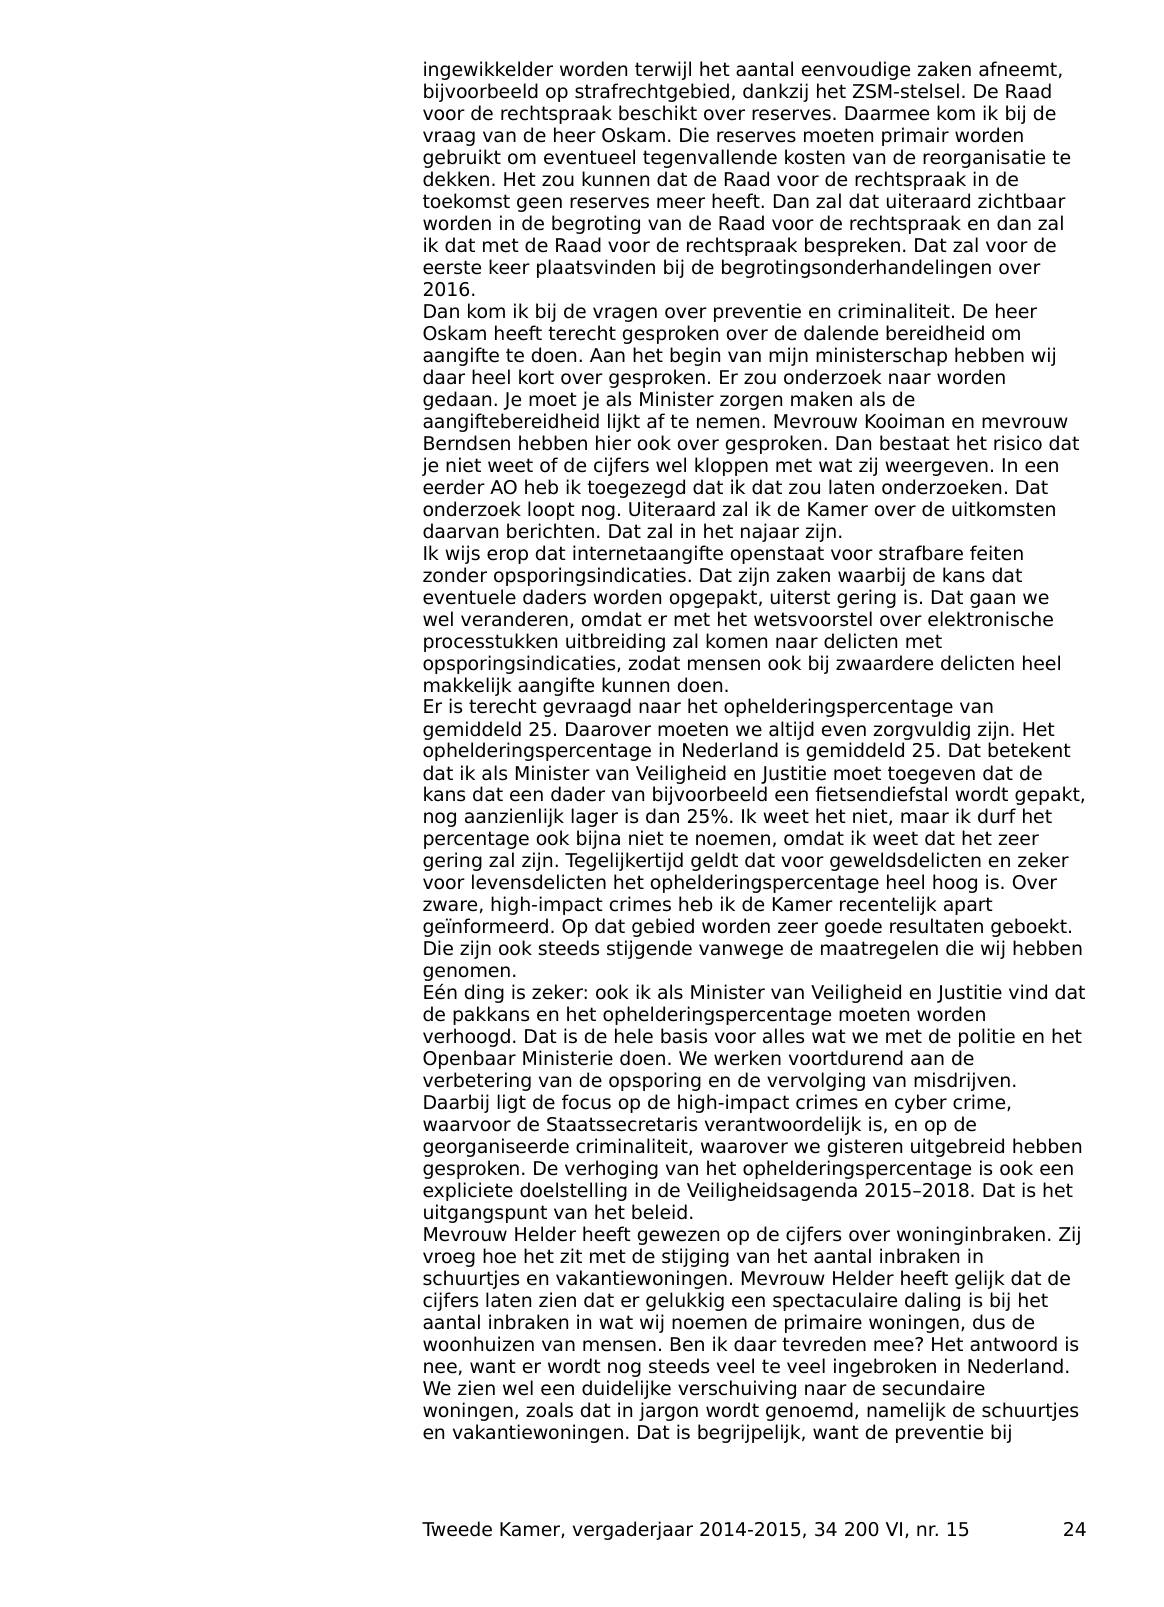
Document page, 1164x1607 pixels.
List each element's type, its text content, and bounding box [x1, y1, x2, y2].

text Mevrouw Helder heeft gewezen op de cijfers over woninginbraken. Zij vroeg hoe het zit met de stijging van het aantal inbraken in schuurtjes en vakantiewoningen. Mevrouw Helder heeft gelijk dat de cijfers laten zien dat er gelukkig een spectaculaire daling is bij het aantal inbraken in wat wij noemen de primaire woningen, dus de woonhuizen van mensen. Ben ik daar tevreden mee? Het antwoord is nee, want er wordt nog steeds veel te veel ingebroken in Nederland. We zien wel een duidelijke verschuiving naar de secundaire woningen, zoals dat in jargon wordt genoemd, namelijk de schuurtjes en vakantiewoningen. Dat is begrijpelijk, want de preventie bij [422, 1224, 1087, 1444]
text Dan kom ik bij de vragen over preventie en criminaliteit. De heer Oskam heeft terecht gesproken over de dalende bereidheid om aangifte te doen. Aan het begin van mijn ministerschap hebben wij daar heel kort over gesproken. Er zou onderzoek naar worden gedaan. Je moet je als Minister zorgen maken als de aangiftebereidheid lijkt af te nemen. Mevrouw Kooiman en mevrouw Berndsen hebben hier ook over gesproken. Dan bestaat het risico dat je niet weet of de cijfers wel kloppen met wat zij weergeven. In een eerder AO heb ik toegezegd dat ik dat zou laten onderzoeken. Dat onderzoek loopt nog. Uiteraard zal ik de Kamer over de uitkomsten daarvan berichten. Dat zal in het najaar zijn. [422, 301, 1087, 543]
text ingewikkelder worden terwijl het aantal eenvoudige zaken afneemt, bijvoorbeeld op strafrechtgebied, dankzij het ZSM-stelsel. De Raad voor de rechtspraak beschikt over reserves. Daarmee kom ik bij de vraag van de heer Oskam. Die reserves moeten primair worden gebruikt om eventueel tegenvallende kosten van de reorganisatie te dekken. Het zou kunnen dat de Raad voor de rechtspraak in de toekomst geen reserves meer heeft. Dan zal dat uiteraard zichtbaar worden in de begroting van de Raad voor de rechtspraak en dan zal ik dat met de Raad voor de rechtspraak bespreken. Dat zal voor de eerste keer plaatsvinden bij de begrotingsonderhandelingen over 2016. [422, 59, 1087, 301]
text Eén ding is zeker: ook ik als Minister van Veiligheid en Justitie vind dat de pakkans en het ophelderingspercentage moeten worden verhoogd. Dat is de hele basis voor alles wat we met de politie en het Openbaar Ministerie doen. We werken voortdurend aan de verbetering van de opsporing en de vervolging van misdrijven. Daarbij ligt de focus op de high-impact crimes en cyber crime, waarvoor de Staatssecretaris verantwoordelijk is, en op de georganiseerde criminaliteit, waarover we gisteren uitgebreid hebben gesproken. De verhoging van het ophelderingspercentage is ook een expliciete doelstelling in de Veiligheidsagenda 2015–2018. Dat is het uitgangspunt van het beleid. [422, 982, 1087, 1224]
text Ik wijs erop dat internetaangifte openstaat voor strafbare feiten zonder opsporingsindicaties. Dat zijn zaken waarbij de kans dat eventuele daders worden opgepakt, uiterst gering is. Dat gaan we wel veranderen, omdat er met het wetsvoorstel over elektronische processtukken uitbreiding zal komen naar delicten met opsporingsindicaties, zodat mensen ook bij zwaardere delicten heel makkelijk aangifte kunnen doen. [422, 543, 1087, 696]
text Er is terecht gevraagd naar het ophelderingspercentage van gemiddeld 25. Daarover moeten we altijd even zorgvuldig zijn. Het ophelderingspercentage in Nederland is gemiddeld 25. Dat betekent dat ik als Minister van Veiligheid en Justitie moet toegeven dat de kans dat een dader van bijvoorbeeld een fietsendiefstal wordt gepakt, nog aanzienlijk lager is dan 25%. Ik weet het niet, maar ik durf het percentage ook bijna niet te noemen, omdat ik weet dat het zeer gering zal zijn. Tegelijkertijd geldt dat voor geweldsdelicten en zeker voor levensdelicten het ophelderingspercentage heel hoog is. Over zware, high-impact crimes heb ik de Kamer recentelijk apart geïnformeerd. Op dat gebied worden zeer goede resultaten geboekt. Die zijn ook steeds stijgende vanwege de maatregelen die wij hebben genomen. [422, 696, 1087, 982]
